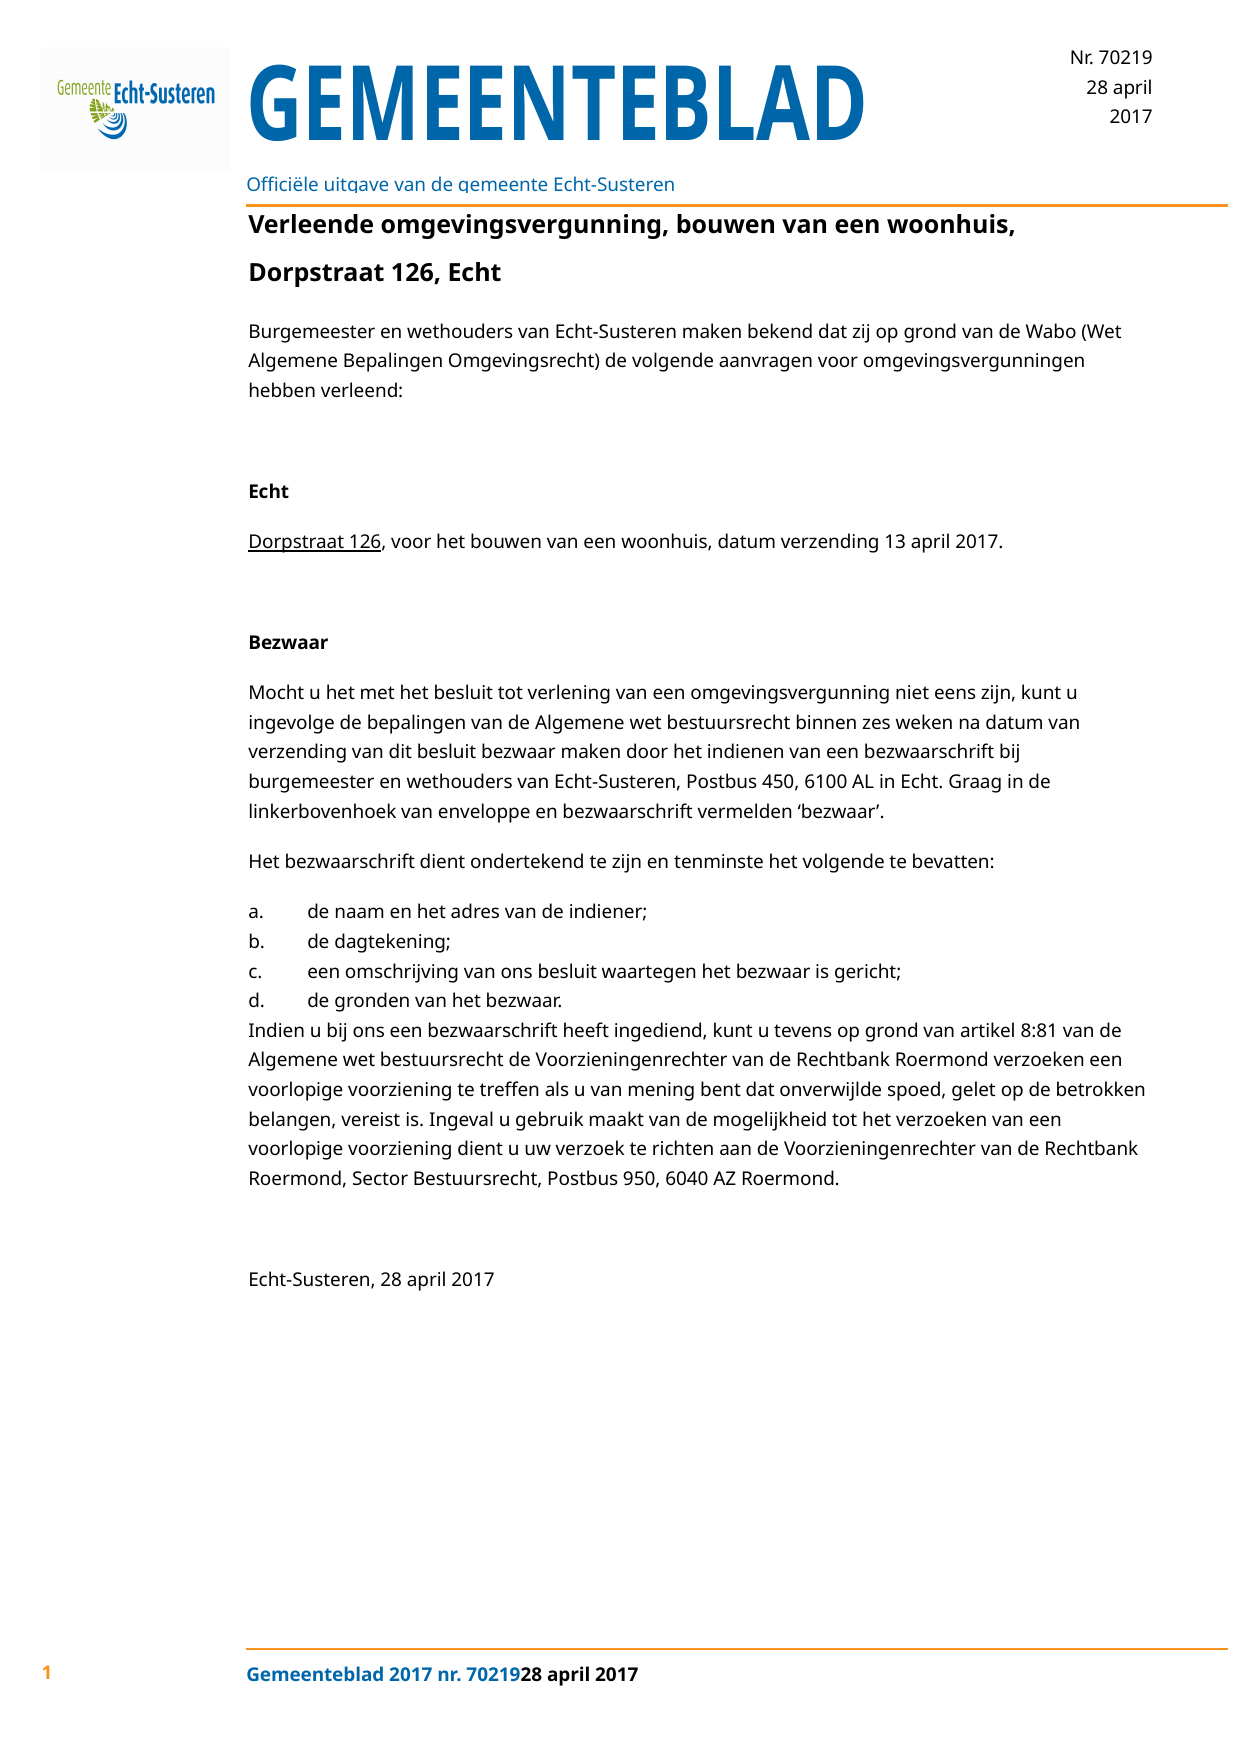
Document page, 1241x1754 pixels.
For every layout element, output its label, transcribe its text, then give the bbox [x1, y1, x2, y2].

text Echt [248, 478, 1152, 504]
picture [41, 47, 231, 172]
text Het bezwaarschrift dient ondertekend te zijn en tenminste het volgende te bevatten: [248, 848, 1152, 874]
text Mocht u het met het besluit tot verlening van een omgevingsvergunning niet eens zijn, kunt u ingevolge de bepalingen van de Algemene wet bestuursrecht binnen zes weken na datum van verzending van dit besluit bezwaar maken door het indienen van een bezwaarschrift bij burgemeester en wethouders van Echt-Susteren, Postbus 450, 6100 AL in Echt. Graag in de linkerbovenhoek van enveloppe en bezwaarschrift vermelden ‘bezwaar’. [248, 679, 1152, 824]
text Dorpstraat 126, voor het bouwen van een woonhuis, datum verzending 13 april 2017. [248, 528, 1152, 554]
list de gronden van het bezwaar. [248, 987, 1152, 1013]
text Verleende omgevingsvergunning, bouwen van een woonhuis, Dorpstraat 126, Echt [248, 207, 1152, 288]
text Echt-Susteren, 28 april 2017 [248, 1266, 1152, 1292]
list een omschrijving van ons besluit waartegen het bezwaar is gericht; [248, 958, 1152, 984]
text Burgemeester en wethouders van Echt-Susteren maken bekend dat zij op grond van de Wabo (Wet Algemene Bepalingen Omgevingsrecht) de volgende aanvragen voor omgevingsvergunningen hebben verleend: [248, 318, 1152, 403]
text Bezwaar [248, 629, 1152, 655]
text Indien u bij ons een bezwaarschrift heeft ingediend, kunt u tevens op grond van artikel 8:81 van de Algemene wet bestuursrecht de Voorzieningenrechter van de Rechtbank Roermond verzoeken een voorlopige voorziening te treffen als u van mening bent dat onverwijlde spoed, gelet op de betrokken belangen, vereist is. Ingeval u gebruik maakt van de mogelijkheid tot het verzoeken van een voorlopige voorziening dient u uw verzoek te richten aan de Voorzieningenrechter van de Rechtbank Roermond, Sector Bestuursrecht, Postbus 950, 6040 AZ Roermond. [248, 1017, 1152, 1191]
list de dagtekening; [248, 928, 1152, 954]
list de naam en het adres van de indiener; [248, 899, 1152, 924]
